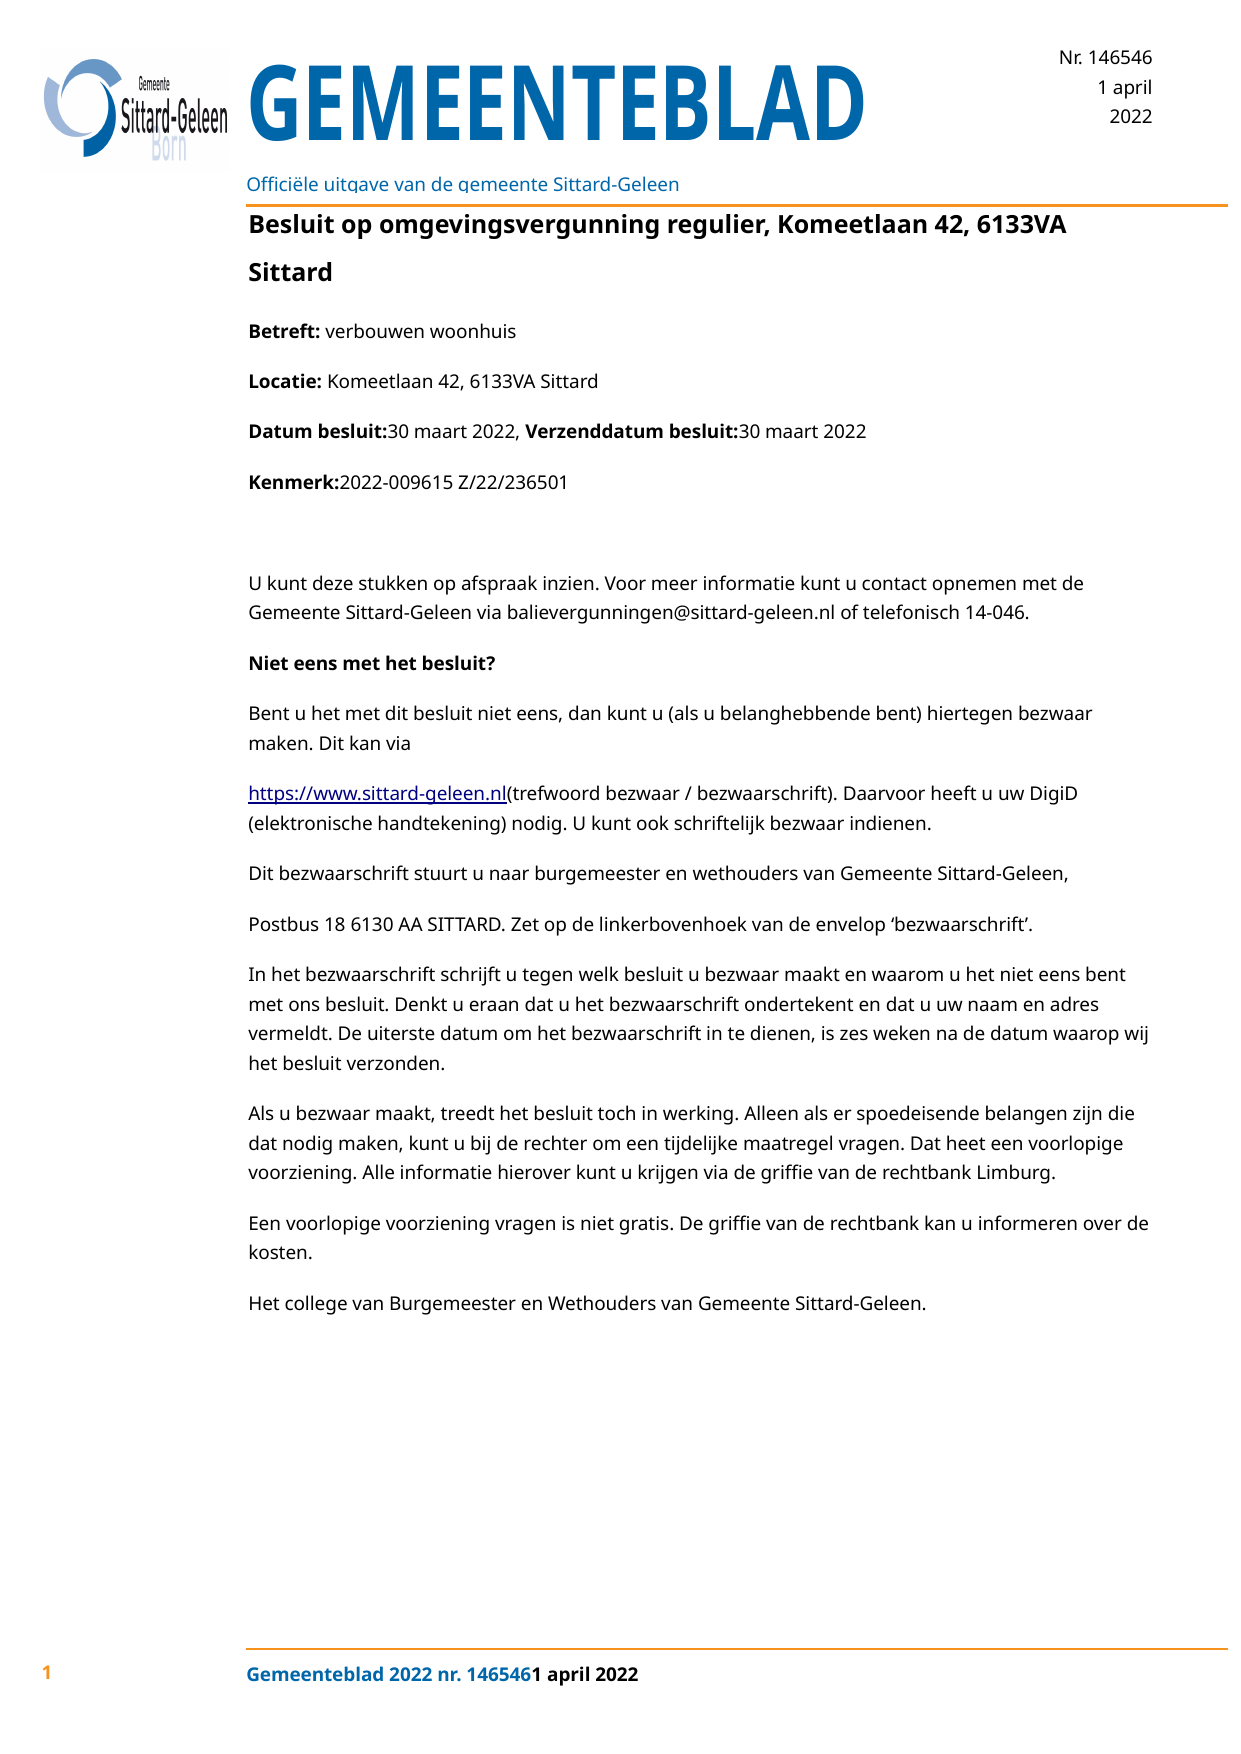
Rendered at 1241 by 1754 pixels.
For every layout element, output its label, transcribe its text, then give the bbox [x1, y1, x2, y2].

text Kenmerk:2022-009615 Z/22/236501 [248, 469, 1152, 495]
text Het college van Burgemeester en Wethouders van Gemeente Sittard-Geleen. [248, 1290, 1152, 1316]
text Als u bezwaar maakt, treedt het besluit toch in werking. Alleen als er spoedeisende belangen zijn die dat nodig maken, kunt u bij de rechter om een tijdelijke maatregel vragen. Dat heet een voorlopige voorziening. Alle informatie hierover kunt u krijgen via de griffie van de rechtbank Limburg. [248, 1100, 1152, 1185]
text Postbus 18 6130 AA SITTARD. Zet op de linkerbovenhoek van de envelop ‘bezwaarschrift’. [248, 911, 1152, 937]
text Besluit op omgevingsvergunning regulier, Komeetlaan 42, 6133VA Sittard [248, 207, 1152, 288]
text Een voorlopige voorziening vragen is niet gratis. De griffie van de rechtbank kan u informeren over de kosten. [248, 1210, 1152, 1265]
text Dit bezwaarschrift stuurt u naar burgemeester en wethouders van Gemeente Sittard-Geleen, [248, 860, 1152, 886]
text In het bezwaarschrift schrijft u tegen welk besluit u bezwaar maakt en waarom u het niet eens bent met ons besluit. Denkt u eraan dat u het bezwaarschrift ondertekent en dat u uw naam en adres vermeldt. De uiterste datum om het bezwaarschrift in te dienen, is zes weken na de datum waarop wij het besluit verzonden. [248, 961, 1152, 1076]
picture [41, 47, 231, 172]
text Niet eens met het besluit? [248, 650, 1152, 676]
text Betreft: verbouwen woonhuis [248, 318, 1152, 344]
text Bent u het met dit besluit niet eens, dan kunt u (als u belanghebbende bent) hiertegen bezwaar maken. Dit kan via [248, 700, 1152, 756]
text https://www.sittard-geleen.nl(trefwoord bezwaar / bezwaarschrift). Daarvoor heeft u uw DigiD (elektronische handtekening) nodig. U kunt ook schriftelijk bezwaar indienen. [248, 780, 1152, 836]
text Datum besluit:30 maart 2022, Verzenddatum besluit:30 maart 2022 [248, 419, 1152, 444]
text Locatie: Komeetlaan 42, 6133VA Sittard [248, 368, 1152, 394]
text U kunt deze stukken op afspraak inzien. Voor meer informatie kunt u contact opnemen met de Gemeente Sittard-Geleen via balievergunningen@sittard-geleen.nl of telefonisch 14-046. [248, 570, 1152, 625]
